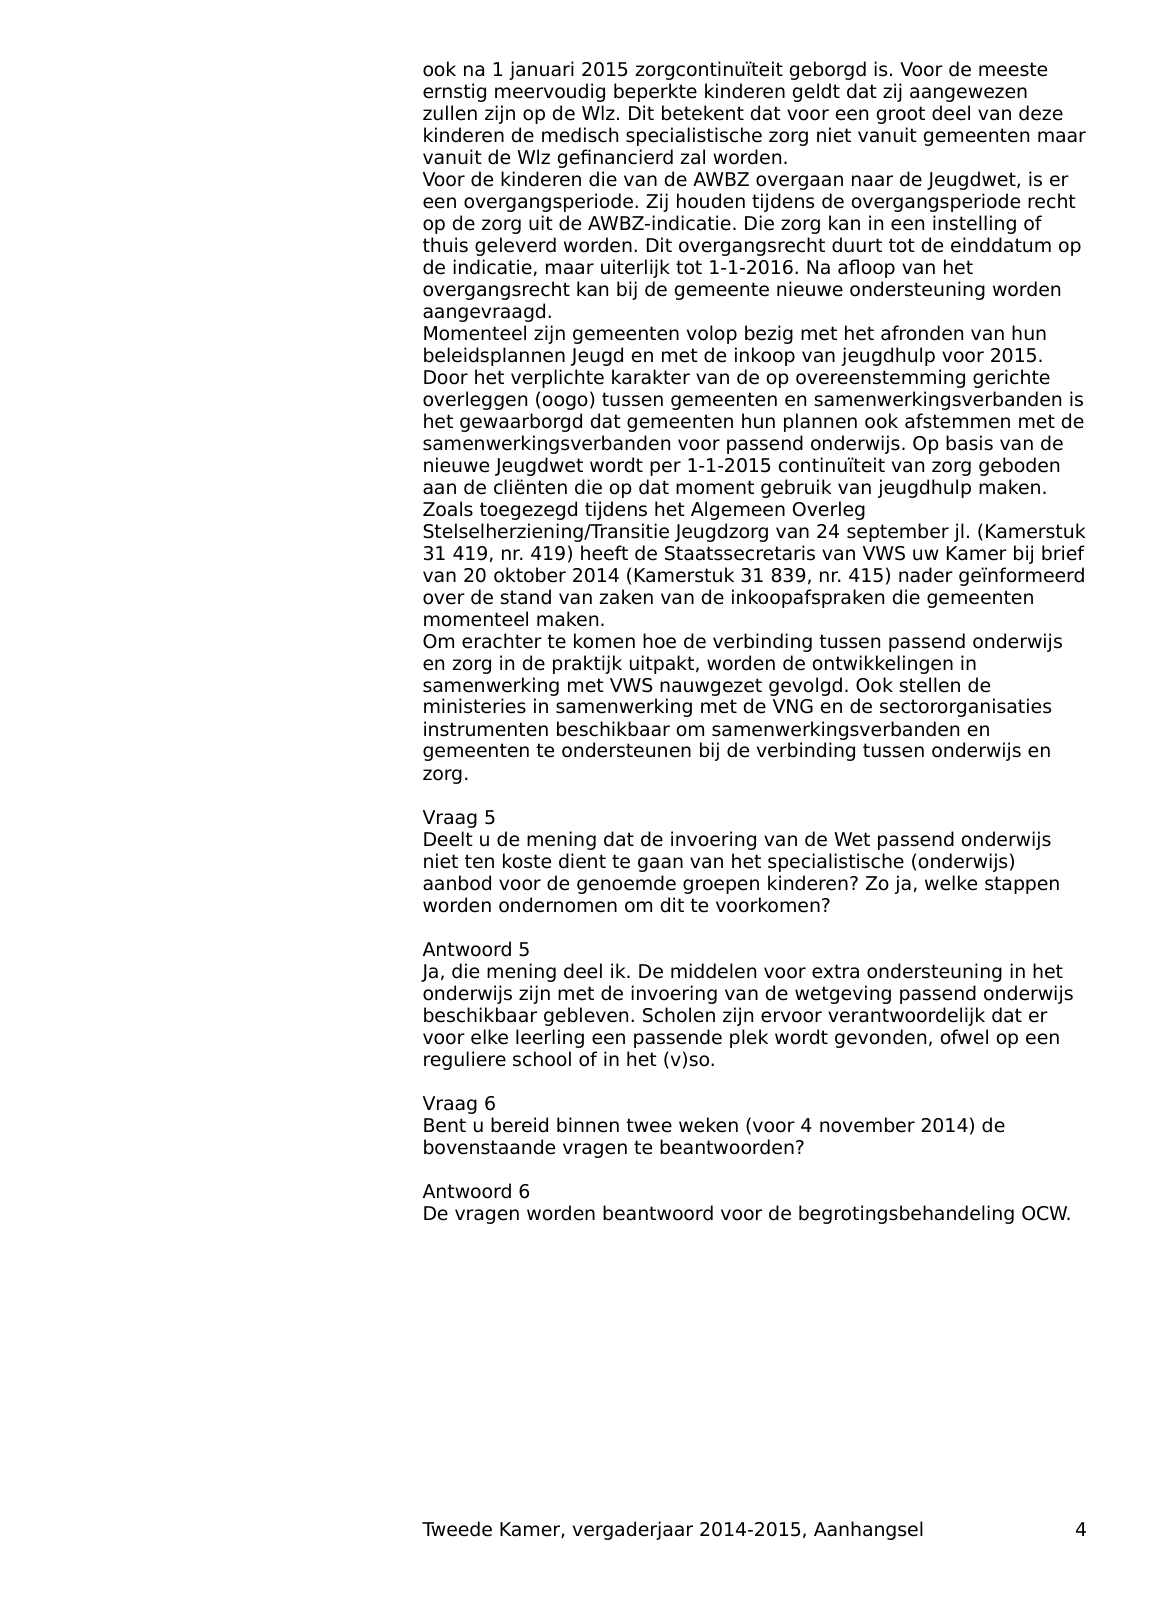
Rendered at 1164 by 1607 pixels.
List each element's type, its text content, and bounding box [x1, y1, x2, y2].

text Vraag 5 [422, 807, 1087, 828]
text Ja, die mening deel ik. De middelen voor extra ondersteuning in het onderwijs zijn met de invoering van de wetgeving passend onderwijs beschikbaar gebleven. Scholen zijn ervoor verantwoordelijk dat er voor elke leerling een passende plek wordt gevonden, ofwel op een reguliere school of in het (v)so. [422, 961, 1087, 1071]
text De vragen worden beantwoord voor de begrotingsbehandeling OCW. [422, 1203, 1087, 1225]
text Momenteel zijn gemeenten volop bezig met het afronden van hun beleidsplannen Jeugd en met de inkoop van jeugdhulp voor 2015. Door het verplichte karakter van de op overeenstemming gerichte overleggen (oogo) tussen gemeenten en samenwerkingsverbanden is het gewaarborgd dat gemeenten hun plannen ook afstemmen met de samenwerkingsverbanden voor passend onderwijs. Op basis van de nieuwe Jeugdwet wordt per 1-1-2015 continuïteit van zorg geboden aan de cliënten die op dat moment gebruik van jeugdhulp maken. [422, 323, 1087, 499]
text Antwoord 5 [422, 939, 1087, 961]
text Vraag 6 [422, 1093, 1087, 1115]
text Bent u bereid binnen twee weken (voor 4 november 2014) de bovenstaande vragen te beantwoorden? [422, 1115, 1087, 1159]
text Voor de kinderen die van de AWBZ overgaan naar de Jeugdwet, is er een overgangsperiode. Zij houden tijdens de overgangsperiode recht op de zorg uit de AWBZ-indicatie. Die zorg kan in een instelling of thuis geleverd worden. Dit overgangsrecht duurt tot de einddatum op de indicatie, maar uiterlijk tot 1-1-2016. Na afloop van het overgangsrecht kan bij de gemeente nieuwe ondersteuning worden aangevraagd. [422, 169, 1087, 323]
text ook na 1 januari 2015 zorgcontinuïteit geborgd is. Voor de meeste ernstig meervoudig beperkte kinderen geldt dat zij aangewezen zullen zijn op de Wlz. Dit betekent dat voor een groot deel van deze kinderen de medisch specialistische zorg niet vanuit gemeenten maar vanuit de Wlz gefinancierd zal worden. [422, 59, 1087, 169]
text Zoals toegezegd tijdens het Algemeen Overleg Stelselherziening/Transitie Jeugdzorg van 24 september jl. (Kamerstuk 31 419, nr. 419) heeft de Staatssecretaris van VWS uw Kamer bij brief van 20 oktober 2014 (Kamerstuk 31 839, nr. 415) nader geïnformeerd over de stand van zaken van de inkoopafspraken die gemeenten momenteel maken. [422, 499, 1087, 631]
text Om erachter te komen hoe de verbinding tussen passend onderwijs en zorg in de praktijk uitpakt, worden de ontwikkelingen in samenwerking met VWS nauwgezet gevolgd. Ook stellen de ministeries in samenwerking met de VNG en de sectororganisaties instrumenten beschikbaar om samenwerkingsverbanden en gemeenten te ondersteunen bij de verbinding tussen onderwijs en zorg. [422, 631, 1087, 784]
text Antwoord 6 [422, 1181, 1087, 1203]
text Deelt u de mening dat de invoering van de Wet passend onderwijs niet ten koste dient te gaan van het specialistische (onderwijs) aanbod voor de genoemde groepen kinderen? Zo ja, welke stappen worden ondernomen om dit te voorkomen? [422, 828, 1087, 916]
